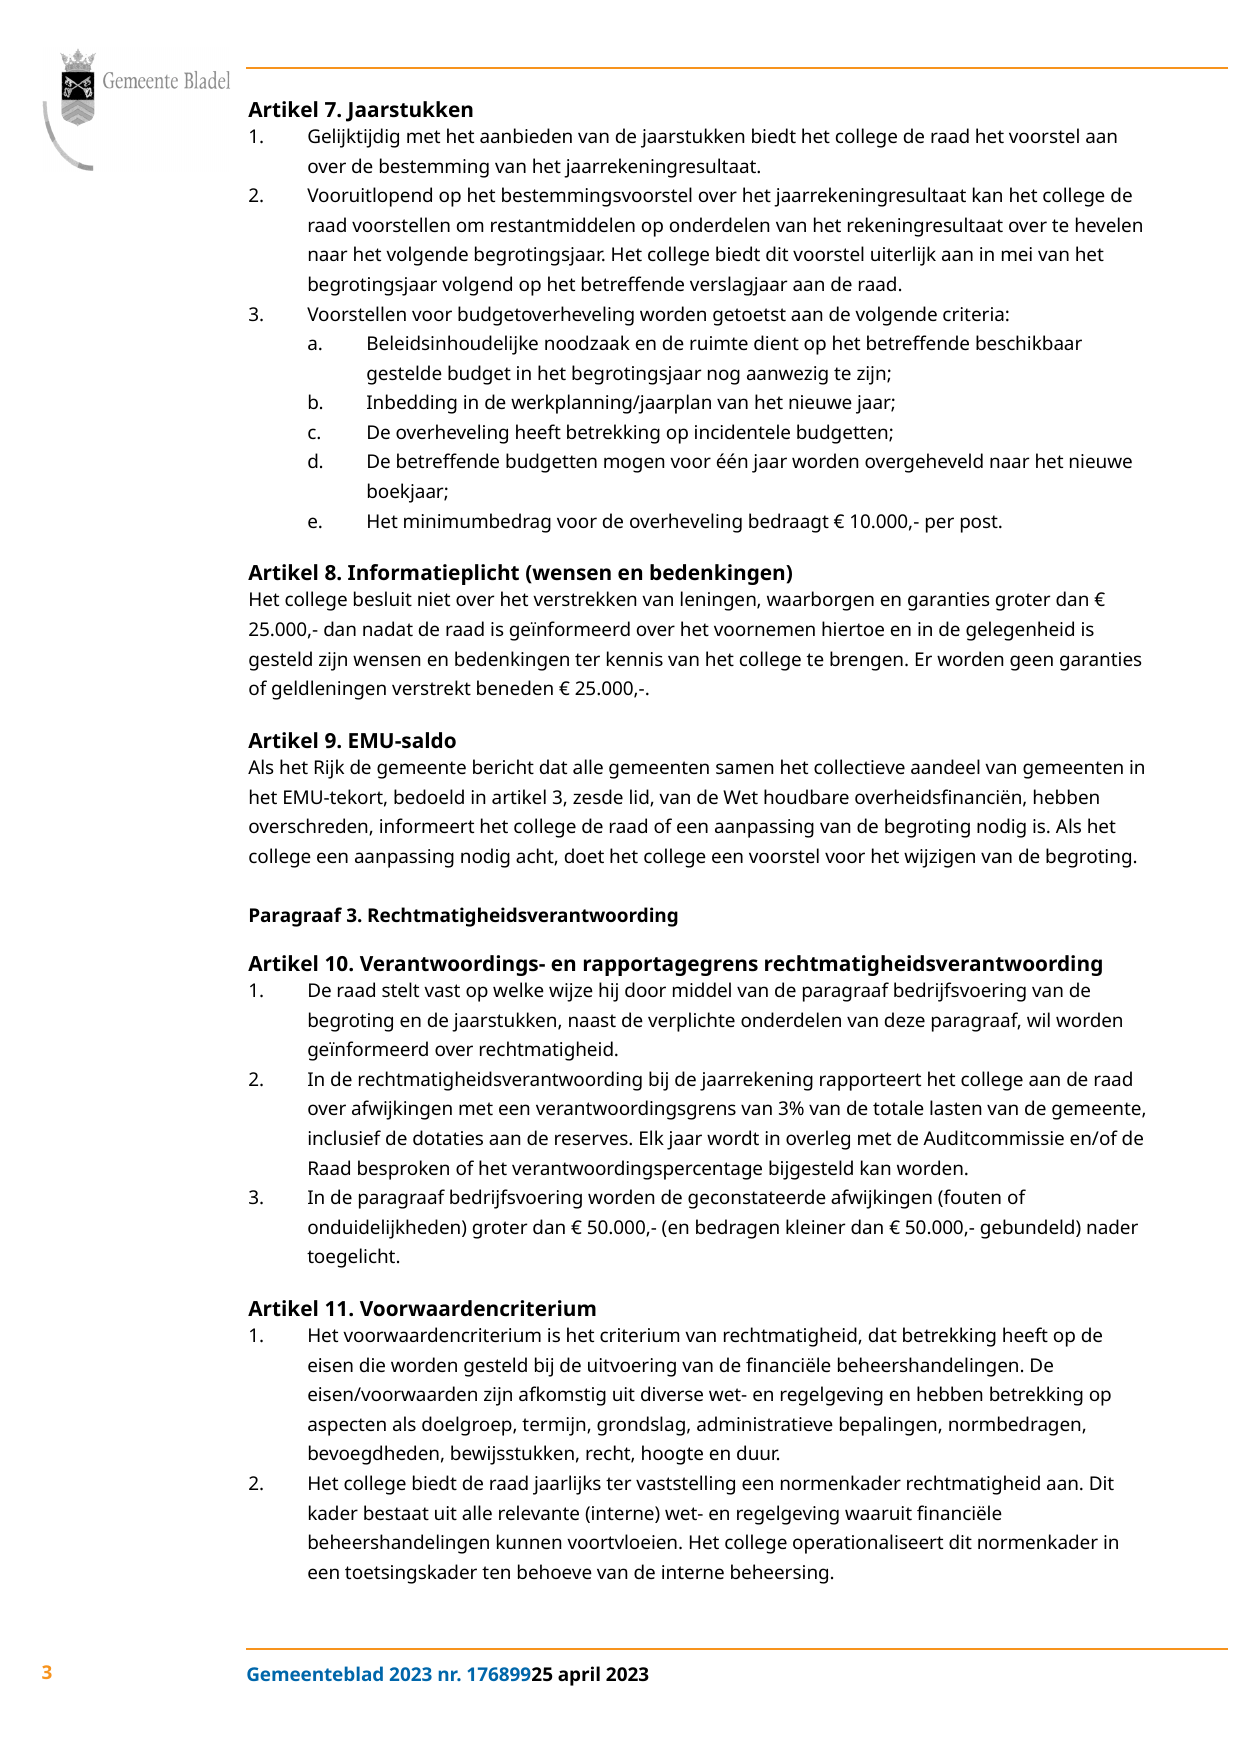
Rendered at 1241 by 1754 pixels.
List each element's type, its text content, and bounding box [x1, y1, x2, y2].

text Als het Rijk de gemeente bericht dat alle gemeenten samen het collectieve aandeel van gemeenten in het EMU-tekort, bedoeld in artikel 3, zesde lid, van de Wet houdbare overheidsfinanciën, hebben overschreden, informeert het college de raad of een aanpassing van de begroting nodig is. Als het college een aanpassing nodig acht, doet het college een voorstel voor het wijzigen van de begroting. [248, 754, 1152, 869]
text Artikel 8. Informatieplicht (wensen en bedenkingen) [248, 558, 1152, 587]
text Paragraaf 3. Rechtmatigheidsverantwoording [248, 902, 1152, 928]
list De betreffende budgetten mogen voor één jaar worden overgeheveld naar het nieuwe boekjaar; [307, 449, 1152, 504]
picture [41, 47, 231, 172]
list Beleidsinhoudelijke noodzaak en de ruimte dient op het betreffende beschikbaar gestelde budget in het begrotingsjaar nog aanwezig te zijn; [307, 330, 1152, 386]
list Inbedding in de werkplanning/jaarplan van het nieuwe jaar; [307, 389, 1152, 415]
text Artikel 11. Voorwaardencriterium [248, 1294, 1152, 1322]
list Het college biedt de raad jaarlijks ter vaststelling een normenkader rechtmatigheid aan. Dit kader bestaat uit alle relevante (interne) wet- en regelgeving waaruit financiële beheershandelingen kunnen voortvloeien. Het college operationaliseert dit normenkader in een toetsingskader ten behoeve van de interne beheersing. [248, 1470, 1152, 1585]
text Artikel 7. Jaarstukken [248, 95, 1152, 123]
list Vooruitlopend op het bestemmingsvoorstel over het jaarrekeningresultaat kan het college de raad voorstellen om restantmiddelen op onderdelen van het rekeningresultaat over te hevelen naar het volgende begrotingsjaar. Het college biedt dit voorstel uiterlijk aan in mei van het begrotingsjaar volgend op het betreffende verslagjaar aan de raad. [248, 182, 1152, 297]
list De overheveling heeft betrekking op incidentele budgetten; [307, 419, 1152, 445]
list Het voorwaardencriterium is het criterium van rechtmatigheid, dat betrekking heeft op de eisen die worden gesteld bij de uitvoering van de financiële beheershandelingen. De eisen/voorwaarden zijn afkomstig uit diverse wet- en regelgeving en hebben betrekking op aspecten als doelgroep, termijn, grondslag, administratieve bepalingen, normbedragen, bevoegdheden, bewijsstukken, recht, hoogte en duur. [248, 1322, 1152, 1466]
text Artikel 10. Verantwoordings- en rapportagegrens rechtmatigheidsverantwoording [248, 949, 1152, 977]
list In de paragraaf bedrijfsvoering worden de geconstateerde afwijkingen (fouten of onduidelijkheden) groter dan € 50.000,- (en bedragen kleiner dan € 50.000,- gebundeld) nader toegelicht. [248, 1184, 1152, 1269]
text Artikel 9. EMU-saldo [248, 726, 1152, 754]
list Gelijktijdig met het aanbieden van de jaarstukken biedt het college de raad het voorstel aan over de bestemming van het jaarrekeningresultaat. [248, 123, 1152, 178]
list Het minimumbedrag voor de overheveling bedraagt € 10.000,- per post. [307, 508, 1152, 533]
list In de rechtmatigheidsverantwoording bij de jaarrekening rapporteert het college aan de raad over afwijkingen met een verantwoordingsgrens van 3% van de totale lasten van de gemeente, inclusief de dotaties aan de reserves. Elk jaar wordt in overleg met de Auditcommissie en/of de Raad besproken of het verantwoordingspercentage bijgesteld kan worden. [248, 1066, 1152, 1180]
list De raad stelt vast op welke wijze hij door middel van de paragraaf bedrijfsvoering van de begroting en de jaarstukken, naast de verplichte onderdelen van deze paragraaf, wil worden geïnformeerd over rechtmatigheid. [248, 977, 1152, 1062]
list Voorstellen voor budgetoverheveling worden getoetst aan de volgende criteria: [248, 301, 1152, 326]
text Het college besluit niet over het verstrekken van leningen, waarborgen en garanties groter dan € 25.000,- dan nadat de raad is geïnformeerd over het voornemen hiertoe en in de gelegenheid is gesteld zijn wensen en bedenkingen ter kennis van het college te brengen. Er worden geen garanties of geldleningen verstrekt beneden € 25.000,-. [248, 587, 1152, 701]
